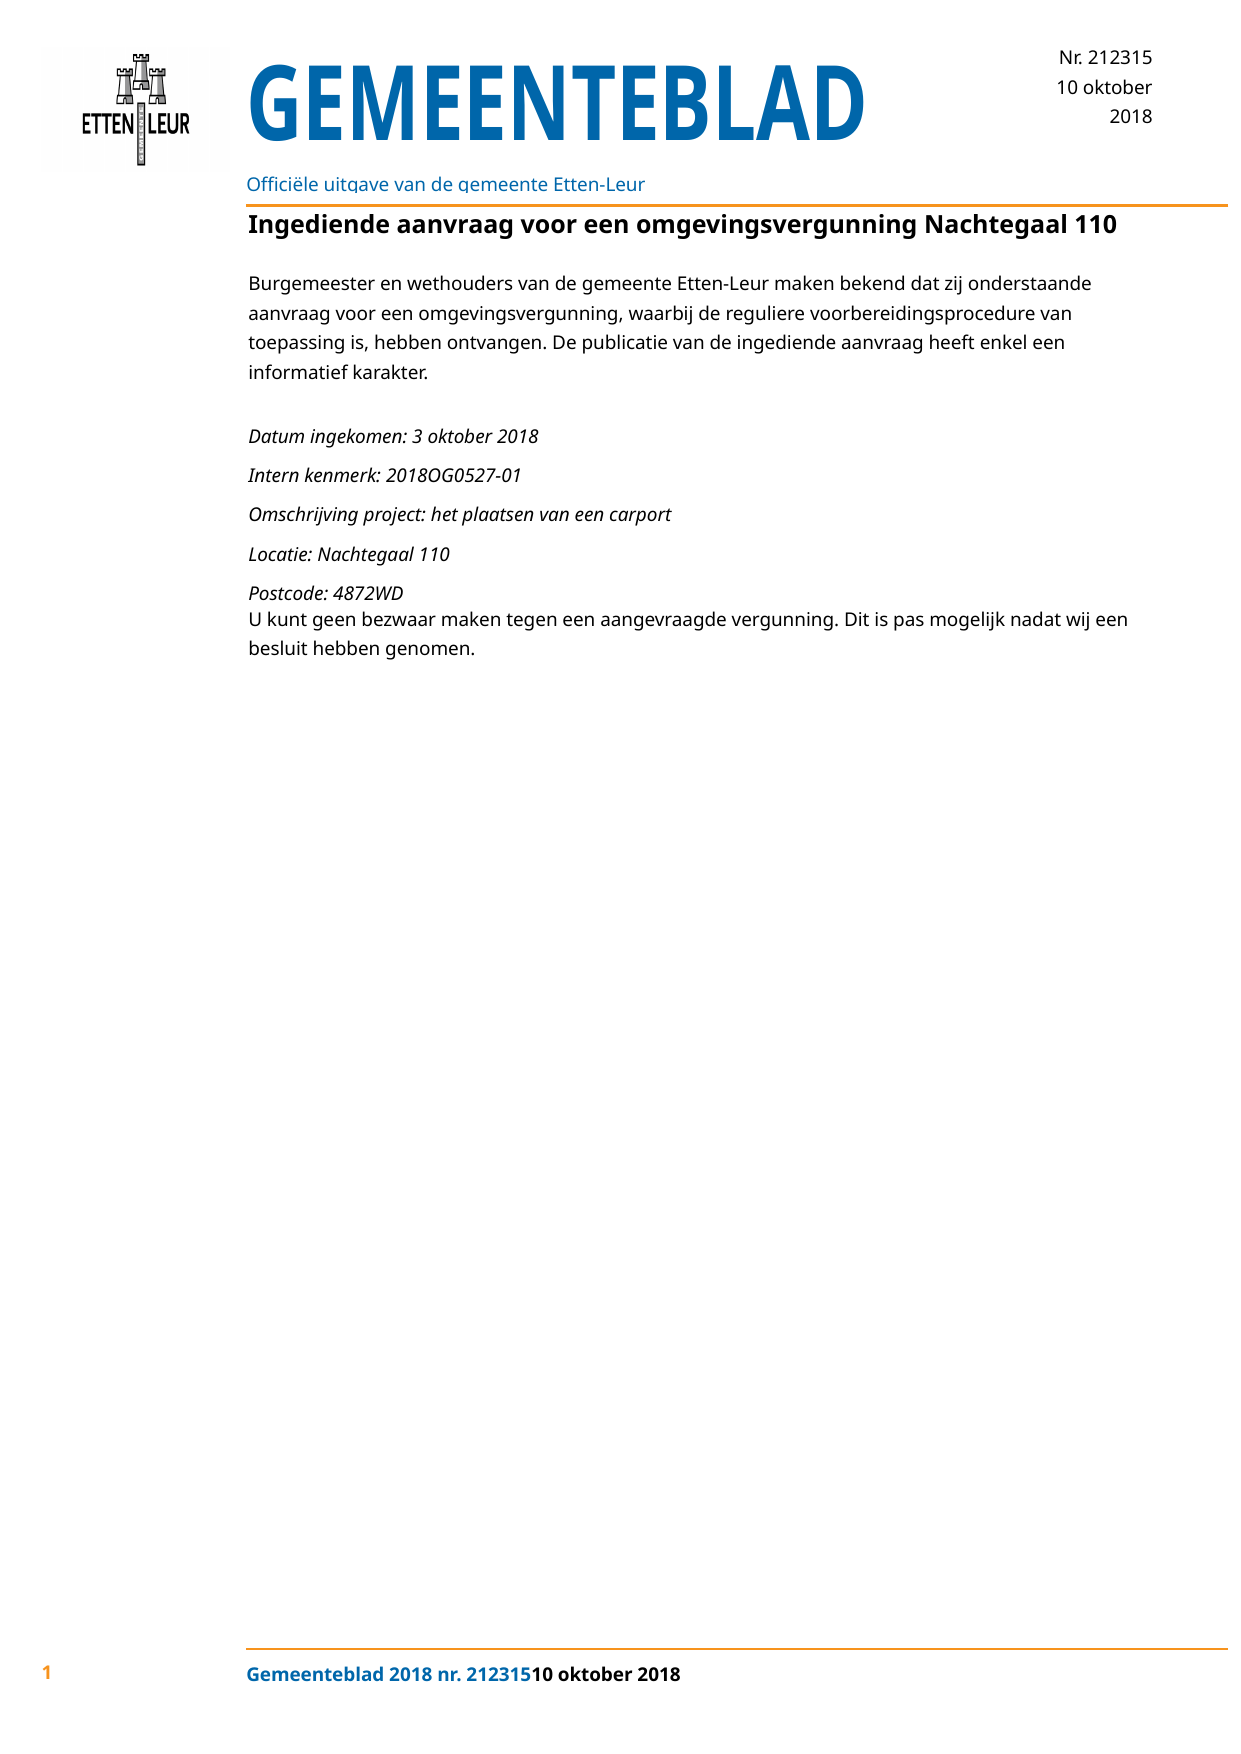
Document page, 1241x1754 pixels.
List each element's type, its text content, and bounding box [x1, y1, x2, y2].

text U kunt geen bezwaar maken tegen een aangevraagde vergunning. Dit is pas mogelijk nadat wij een besluit hebben genomen. [248, 606, 1152, 661]
text Intern kenmerk: 2018OG0527-01 [248, 462, 1152, 488]
text Omschrijving project: het plaatsen van een carport [248, 502, 1152, 527]
text Ingediende aanvraag voor een omgevingsvergunning Nachtegaal 110 [248, 207, 1152, 241]
text Postcode: 4872WD [248, 580, 1152, 606]
text Burgemeester en wethouders van de gemeente Etten-Leur maken bekend dat zij onderstaande aanvraag voor een omgevingsvergunning, waarbij de reguliere voorbereidingsprocedure van toepassing is, hebben ontvangen. De publicatie van de ingediende aanvraag heeft enkel een informatief karakter. [248, 270, 1152, 385]
text Locatie: Nachtegaal 110 [248, 541, 1152, 567]
picture [41, 47, 231, 172]
text Datum ingekomen: 3 oktober 2018 [248, 423, 1152, 449]
